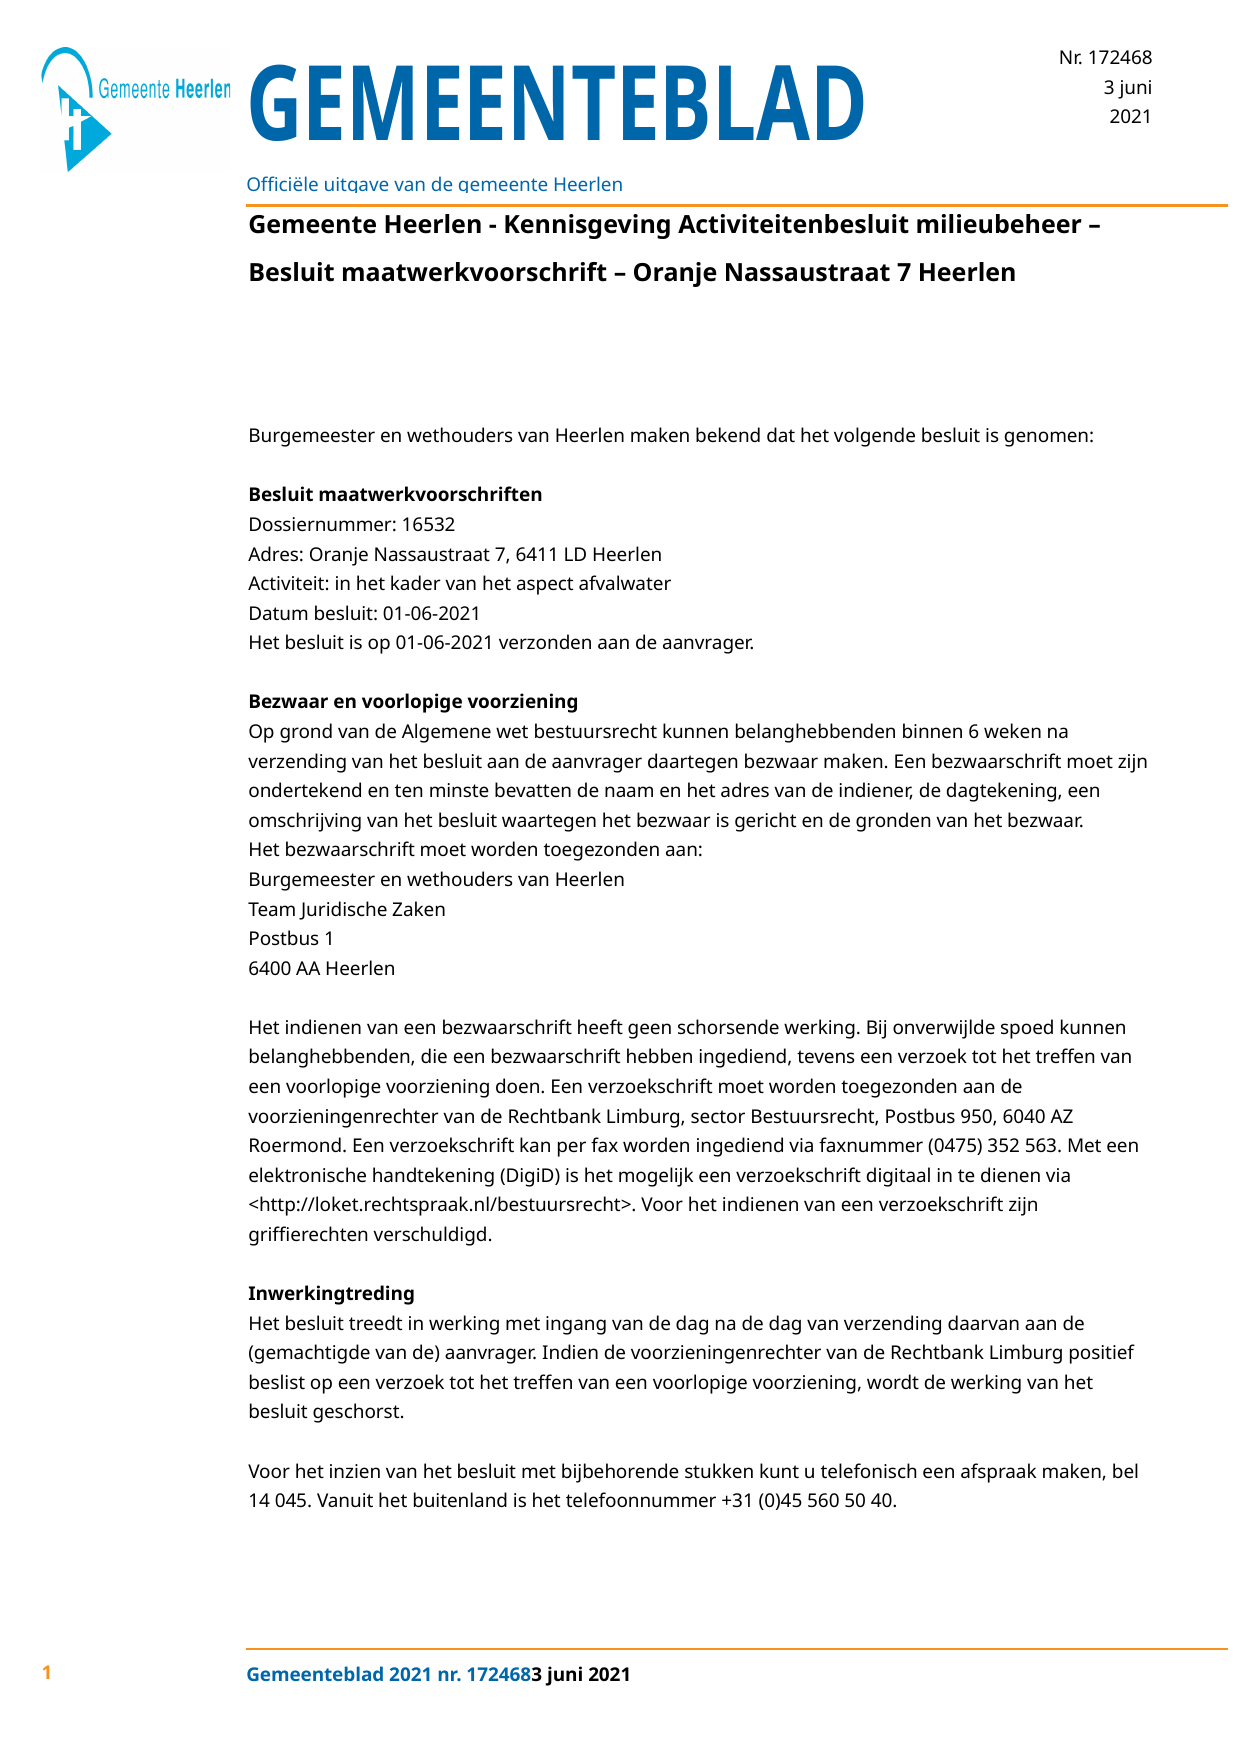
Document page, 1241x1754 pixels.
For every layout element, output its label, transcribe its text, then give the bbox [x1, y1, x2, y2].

picture [41, 47, 231, 172]
text Dossiernummer: 16532 [248, 511, 1152, 537]
text Voor het inzien van het besluit met bijbehorende stukken kunt u telefonisch een afspraak maken, bel 14 045. Vanuit het buitenland is het telefoonnummer +31 (0)45 560 50 40. [248, 1458, 1152, 1513]
text Het indienen van een bezwaarschrift heeft geen schorsende werking. Bij onverwijlde spoed kunnen belanghebbenden, die een bezwaarschrift hebben ingediend, tevens een verzoek tot het treffen van een voorlopige voorziening doen. Een verzoekschrift moet worden toegezonden aan de voorzieningenrechter van de Rechtbank Limburg, sector Bestuursrecht, Postbus 950, 6040 AZ Roermond. Een verzoekschrift kan per fax worden ingediend via faxnummer (0475) 352 563. Met een elektronische handtekening (DigiD) is het mogelijk een verzoekschrift digitaal in te dienen via <http://loket.rechtspraak.nl/bestuursrecht>. Voor het indienen van een verzoekschrift zijn griffierechten verschuldigd. [248, 1014, 1152, 1247]
text Bezwaar en voorlopige voorziening [248, 689, 1152, 714]
text Op grond van de Algemene wet bestuursrecht kunnen belanghebbenden binnen 6 weken na verzending van het besluit aan de aanvrager daartegen bezwaar maken. Een bezwaarschrift moet zijn ondertekend en ten minste bevatten de naam en het adres van de indiener, de dagtekening, een omschrijving van het besluit waartegen het bezwaar is gericht en de gronden van het bezwaar. [248, 718, 1152, 833]
text Postbus 1 [248, 925, 1152, 951]
text Het besluit is op 01-06-2021 verzonden aan de aanvrager. [248, 629, 1152, 655]
text Het bezwaarschrift moet worden toegezonden aan: [248, 837, 1152, 862]
picture [41, 47, 59, 70]
text 6400 AA Heerlen [248, 955, 1152, 981]
text Het besluit treedt in werking met ingang van de dag na de dag van verzending daarvan aan de (gemachtigde van de) aanvrager. Indien de voorzieningenrechter van de Rechtbank Limburg positief beslist op een verzoek tot het treffen van een voorlopige voorziening, wordt de werking van het besluit geschorst. [248, 1310, 1152, 1424]
text Besluit maatwerkvoorschriften [248, 482, 1152, 507]
text Burgemeester en wethouders van Heerlen [248, 866, 1152, 892]
text Burgemeester en wethouders van Heerlen maken bekend dat het volgende besluit is genomen: [248, 422, 1152, 448]
text Gemeente Heerlen - Kennisgeving Activiteitenbesluit milieubeheer – Besluit maatwerkvoorschrift – Oranje Nassaustraat 7 Heerlen [248, 207, 1152, 288]
text Activiteit: in het kader van het aspect afvalwater [248, 570, 1152, 596]
text Datum besluit: 01-06-2021 [248, 600, 1152, 626]
text Adres: Oranje Nassaustraat 7, 6411 LD Heerlen [248, 541, 1152, 567]
text Inwerkingtreding [248, 1280, 1152, 1306]
text Team Juridische Zaken [248, 896, 1152, 922]
